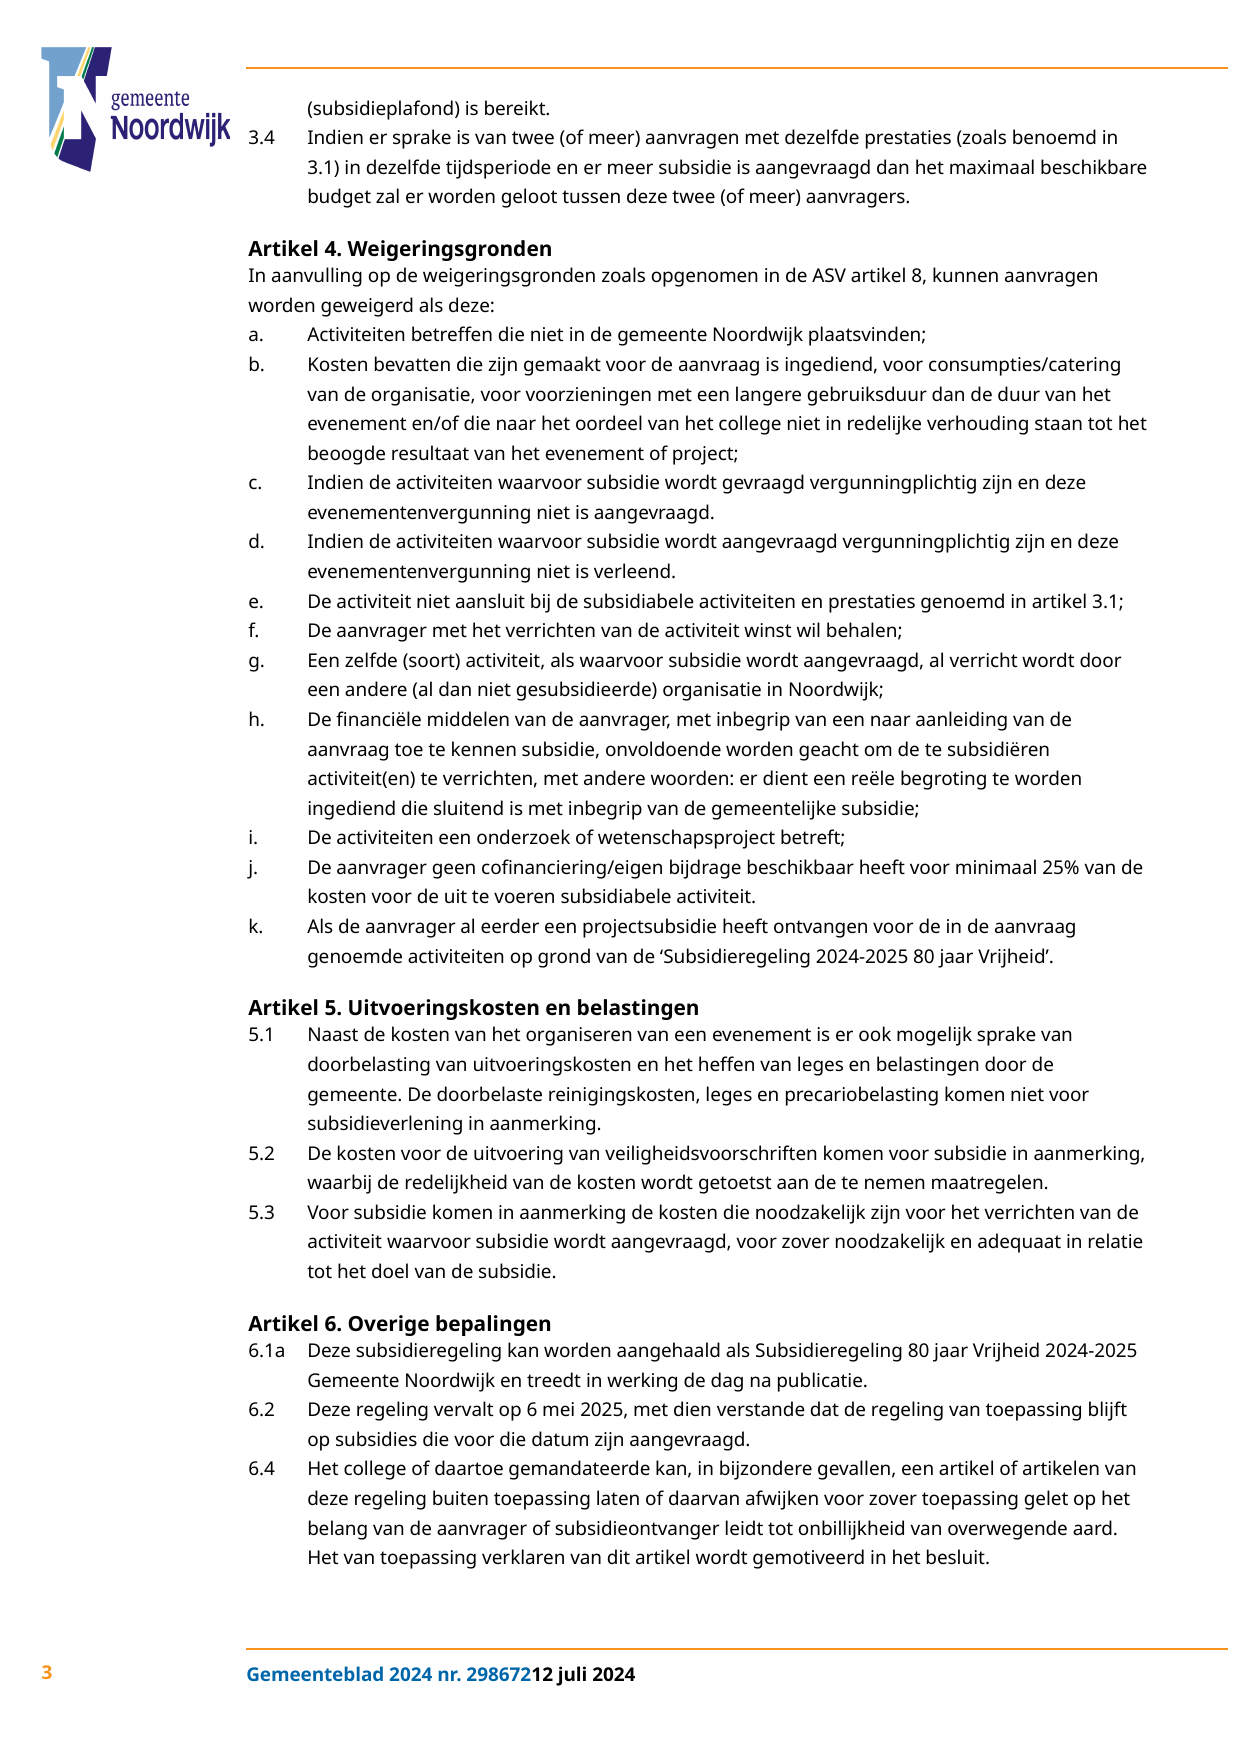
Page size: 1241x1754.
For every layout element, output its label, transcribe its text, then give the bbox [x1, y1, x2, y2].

list Het college of daartoe gemandateerde kan, in bijzondere gevallen, een artikel of artikelen van deze regeling buiten toepassing laten of daarvan afwijken voor zover toepassing gelet op het belang van de aanvrager of subsidieontvanger leidt tot onbillijkheid van overwegende aard. Het van toepassing verklaren van dit artikel wordt gemotiveerd in het besluit. [248, 1456, 1152, 1570]
list Kosten bevatten die zijn gemaakt voor de aanvraag is ingediend, voor consumpties/catering van de organisatie, voor voorzieningen met een langere gebruiksduur dan de duur van het evenement en/of die naar het oordeel van het college niet in redelijke verhouding staan tot het beoogde resultaat van het evenement of project; [248, 351, 1152, 466]
text In aanvulling op de weigeringsgronden zoals opgenomen in de ASV artikel 8, kunnen aanvragen worden geweigerd als deze: [248, 262, 1152, 318]
text Artikel 6. Overige bepalingen [248, 1309, 1152, 1337]
text Artikel 5. Uitvoeringskosten en belastingen [248, 993, 1152, 1022]
list Een zelfde (soort) activiteit, als waarvoor subsidie wordt aangevraagd, al verricht wordt door een andere (al dan niet gesubsidieerde) organisatie in Noordwijk; [248, 647, 1152, 702]
list Indien de activiteiten waarvoor subsidie wordt aangevraagd vergunningplichtig zijn en deze evenementenvergunning niet is verleend. [248, 529, 1152, 584]
list Voor subsidie komen in aanmerking de kosten die noodzakelijk zijn voor het verrichten van de activiteit waarvoor subsidie wordt aangevraagd, voor zover noodzakelijk en adequaat in relatie tot het doel van de subsidie. [248, 1199, 1152, 1284]
list De aanvrager met het verrichten van de activiteit winst wil behalen; [248, 617, 1152, 643]
list Indien de activiteiten waarvoor subsidie wordt gevraagd vergunningplichtig zijn en deze evenementenvergunning niet is aangevraagd. [248, 469, 1152, 525]
list Indien er sprake is van twee (of meer) aanvragen met dezelfde prestaties (zoals benoemd in 3.1) in dezelfde tijdsperiode en er meer subsidie is aangevraagd dan het maximaal beschikbare budget zal er worden geloot tussen deze twee (of meer) aanvragers. [248, 124, 1152, 209]
list De financiële middelen van de aanvrager, met inbegrip van een naar aanleiding van de aanvraag toe te kennen subsidie, onvoldoende worden geacht om de te subsidiëren activiteit(en) te verrichten, met andere woorden: er dient een reële begroting te worden ingediend die sluitend is met inbegrip van de gemeentelijke subsidie; [248, 706, 1152, 821]
text Artikel 4. Weigeringsgronden [248, 234, 1152, 262]
list Naast de kosten van het organiseren van een evenement is er ook mogelijk sprake van doorbelasting van uitvoeringskosten en het heffen van leges en belastingen door de gemeente. De doorbelaste reinigingskosten, leges en precariobelasting komen niet voor subsidieverlening in aanmerking. [248, 1022, 1152, 1136]
list De kosten voor de uitvoering van veiligheidsvoorschriften komen voor subsidie in aanmerking, waarbij de redelijkheid van de kosten wordt getoetst aan de te nemen maatregelen. [248, 1140, 1152, 1195]
list Deze regeling vervalt op 6 mei 2025, met dien verstande dat de regeling van toepassing blijft op subsidies die voor die datum zijn aangevraagd. [248, 1396, 1152, 1452]
list Als de aanvrager al eerder een projectsubsidie heeft ontvangen voor de in de aanvraag genoemde activiteiten op grond van de ‘Subsidieregeling 2024-2025 80 jaar Vrijheid’. [248, 913, 1152, 968]
list De activiteit niet aansluit bij de subsidiabele activiteiten en prestaties genoemd in artikel 3.1; [248, 588, 1152, 613]
list Deze subsidieregeling kan worden aangehaald als Subsidieregeling 80 jaar Vrijheid 2024-2025 Gemeente Noordwijk en treedt in werking de dag na publicatie. [248, 1337, 1152, 1392]
list De aanvrager geen cofinanciering/eigen bijdrage beschikbaar heeft voor minimaal 25% van de kosten voor de uit te voeren subsidiabele activiteit. [248, 854, 1152, 909]
list (subsidieplafond) is bereikt. [248, 95, 1152, 121]
list De activiteiten een onderzoek of wetenschapsproject betreft; [248, 824, 1152, 850]
picture [41, 47, 231, 172]
list Activiteiten betreffen die niet in de gemeente Noordwijk plaatsvinden; [248, 322, 1152, 347]
